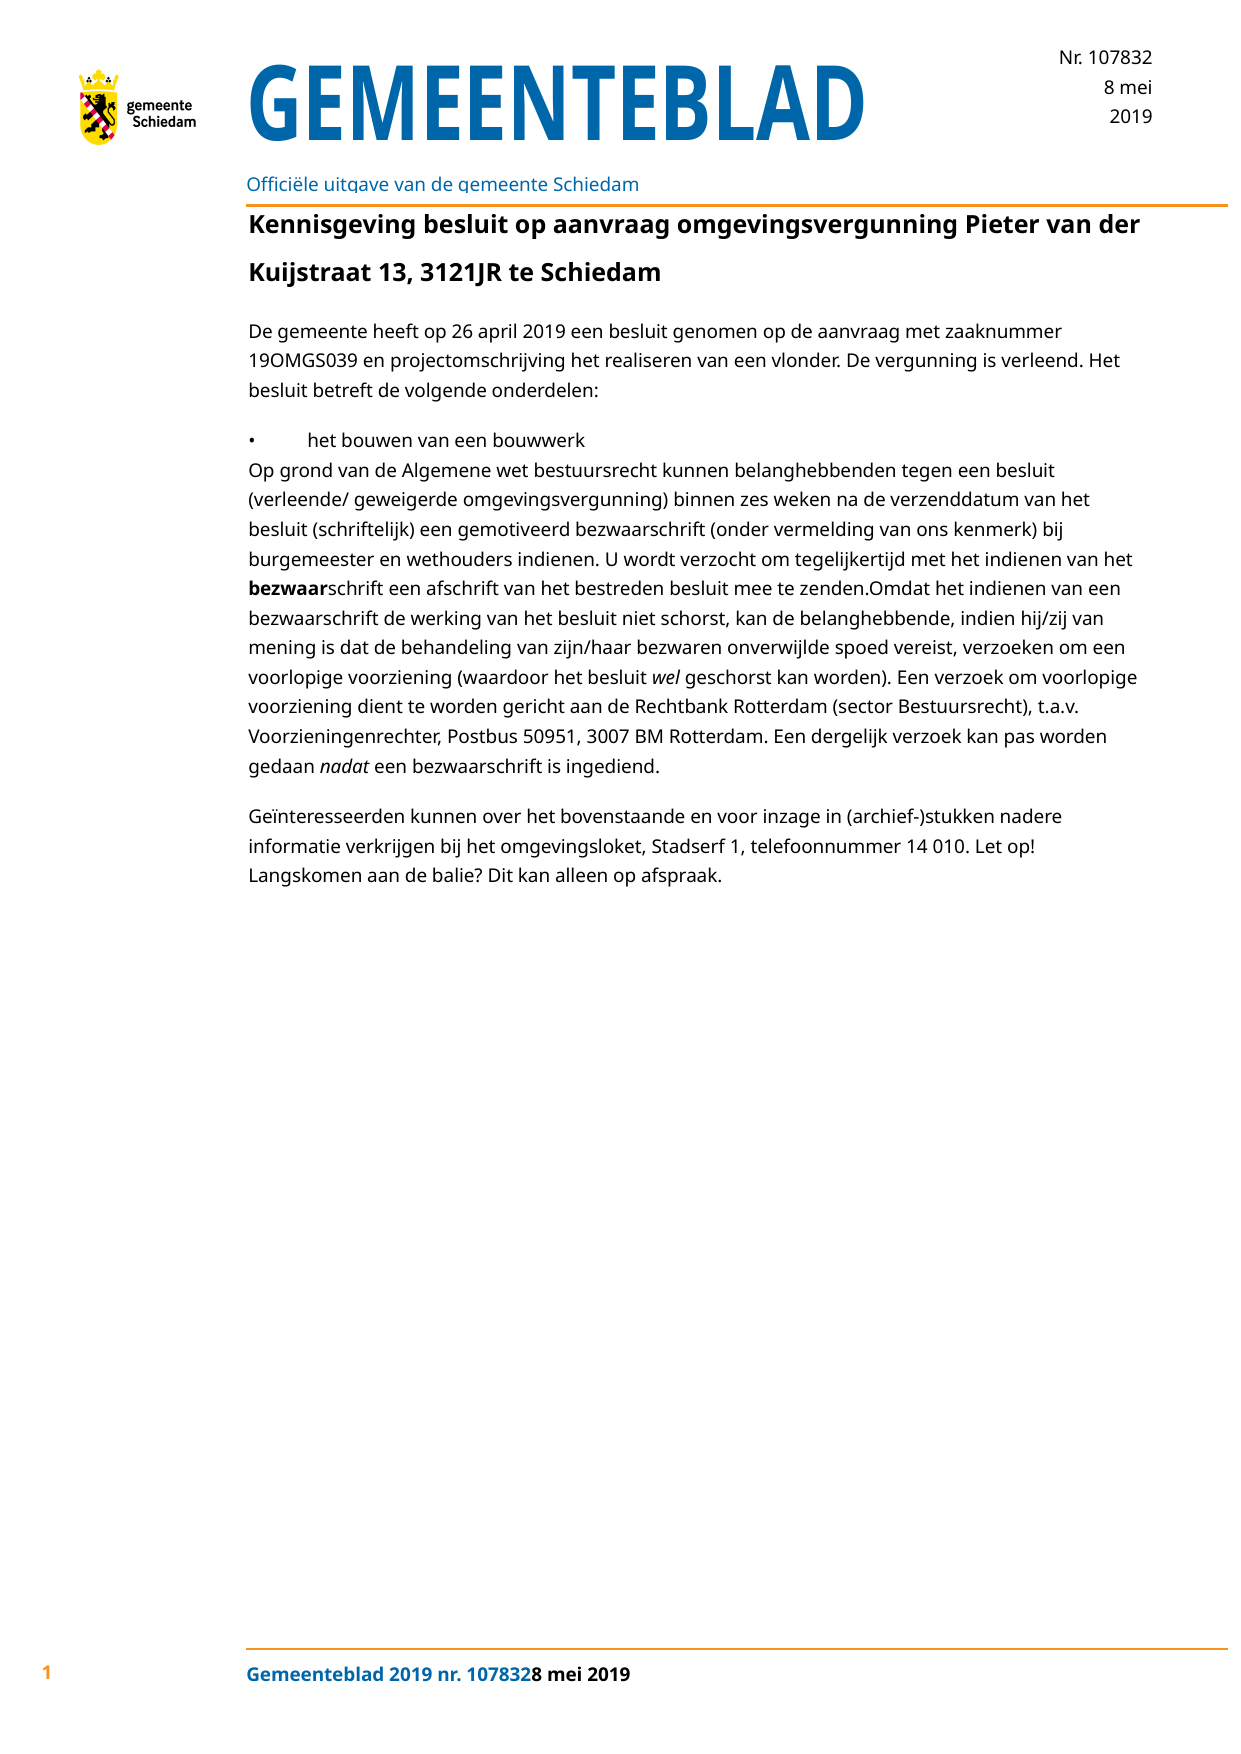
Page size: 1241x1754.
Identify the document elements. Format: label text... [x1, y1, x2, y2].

list het bouwen van een bouwwerk [248, 427, 1152, 453]
picture [41, 47, 231, 172]
text Kennisgeving besluit op aanvraag omgevingsvergunning Pieter van der Kuijstraat 13, 3121JR te Schiedam [248, 207, 1152, 288]
text De gemeente heeft op 26 april 2019 een besluit genomen op de aanvraag met zaaknummer 19OMGS039 en projectomschrijving het realiseren van een vlonder. De vergunning is verleend. Het besluit betreft de volgende onderdelen: [248, 318, 1152, 403]
text Op grond van de Algemene wet bestuursrecht kunnen belanghebbenden tegen een besluit (verleende/ geweigerde omgevingsvergunning) binnen zes weken na de verzenddatum van het besluit (schriftelijk) een gemotiveerd bezwaarschrift (onder vermelding van ons kenmerk) bij burgemeester en wethouders indienen. U wordt verzocht om tegelijkertijd met het indienen van het bezwaarschrift een afschrift van het bestreden besluit mee te zenden.Omdat het indienen van een bezwaarschrift de werking van het besluit niet schorst, kan de belanghebbende, indien hij/zij van mening is dat de behandeling van zijn/haar bezwaren onverwijlde spoed vereist, verzoeken om een voorlopige voorziening (waardoor het besluit wel geschorst kan worden). Een verzoek om voorlopige voorziening dient te worden gericht aan de Rechtbank Rotterdam (sector Bestuursrecht), t.a.v. Voorzieningenrechter, Postbus 50951, 3007 BM Rotterdam. Een dergelijk verzoek kan pas worden gedaan nadat een bezwaarschrift is ingediend. [248, 457, 1152, 779]
text Geïnteresseerden kunnen over het bovenstaande en voor inzage in (archief-)stukken nadere informatie verkrijgen bij het omgevingsloket, Stadserf 1, telefoonnummer 14 010. Let op! Langskomen aan de balie? Dit kan alleen op afspraak. [248, 803, 1152, 888]
